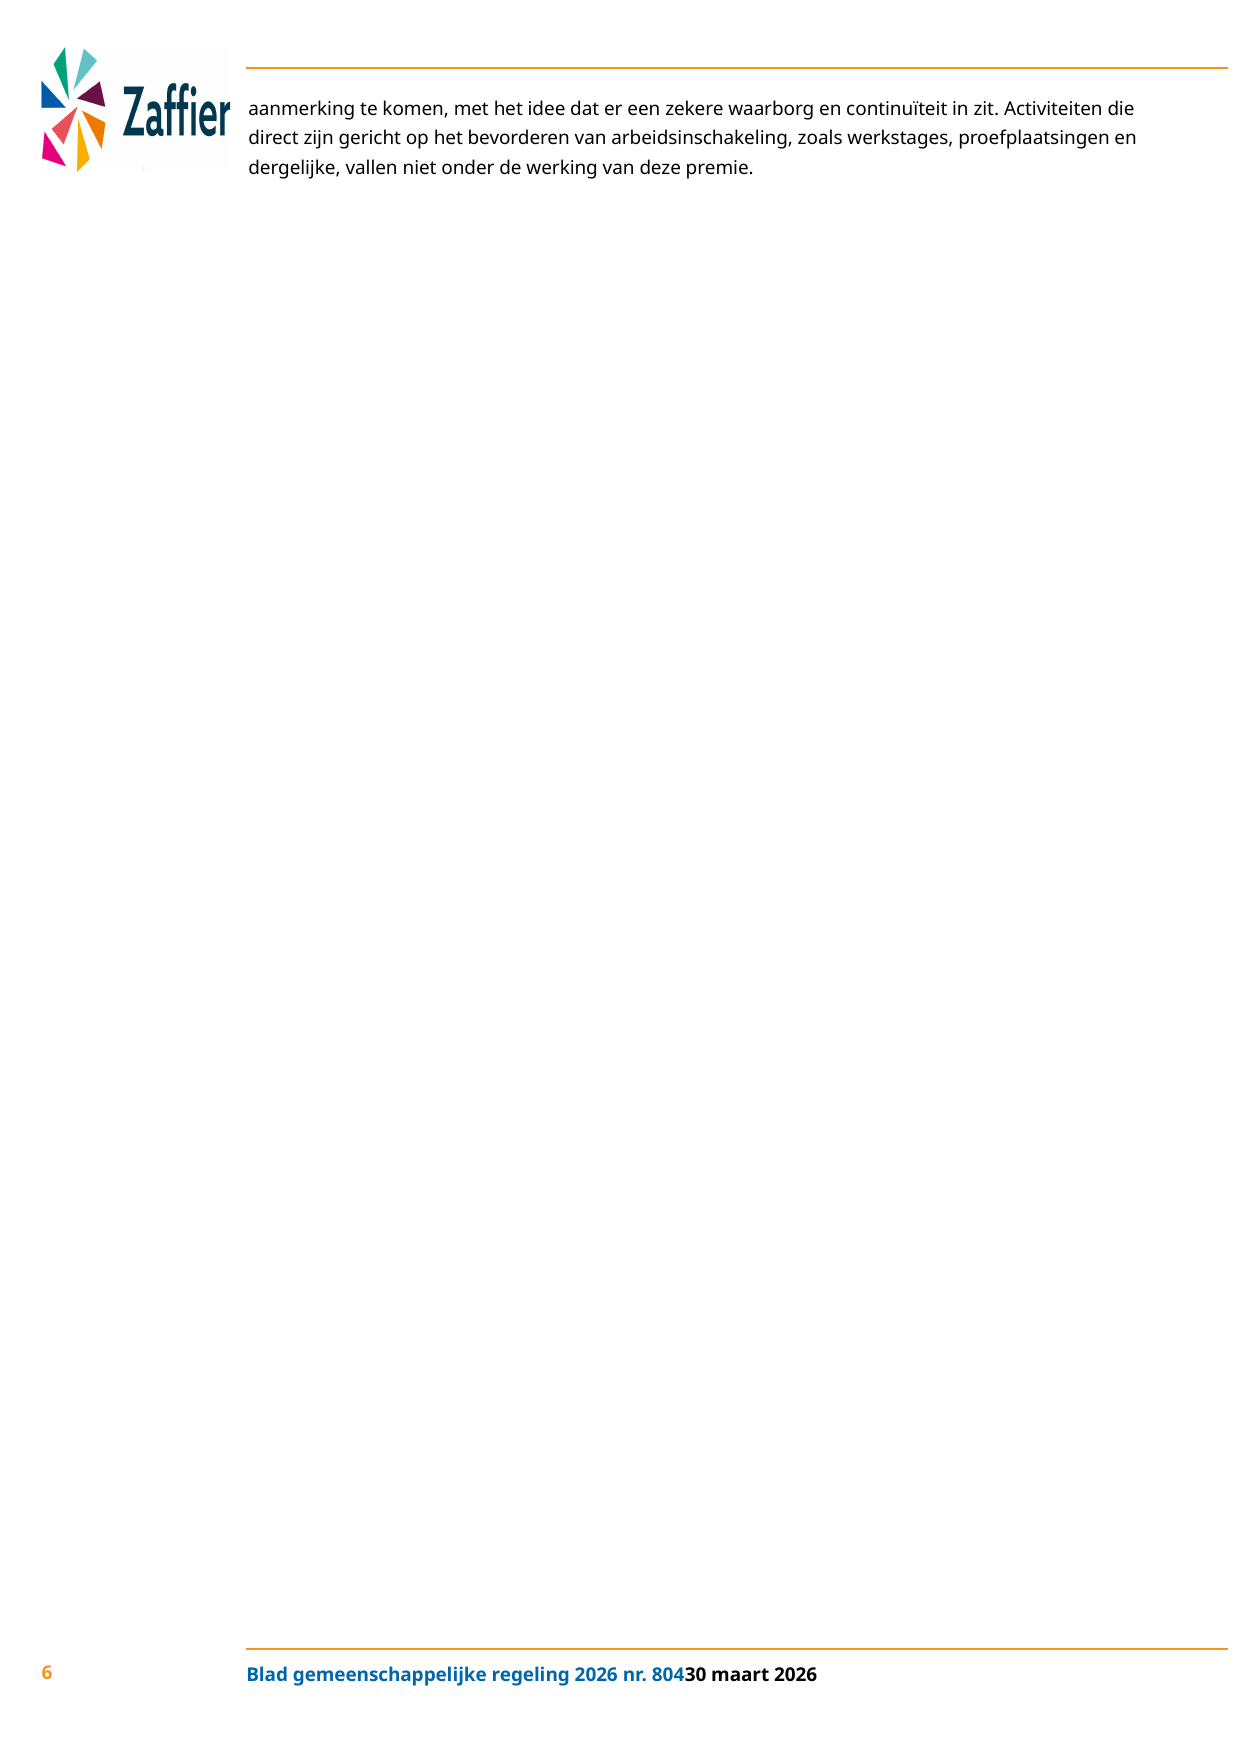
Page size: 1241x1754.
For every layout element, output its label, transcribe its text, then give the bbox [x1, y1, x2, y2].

text aanmerking te komen, met het idee dat er een zekere waarborg en continuïteit in zit. Activiteiten die direct zijn gericht op het bevorderen van arbeidsinschakeling, zoals werkstages, proefplaatsingen en dergelijke, vallen niet onder de werking van deze premie. [248, 95, 1152, 180]
picture [41, 47, 231, 172]
